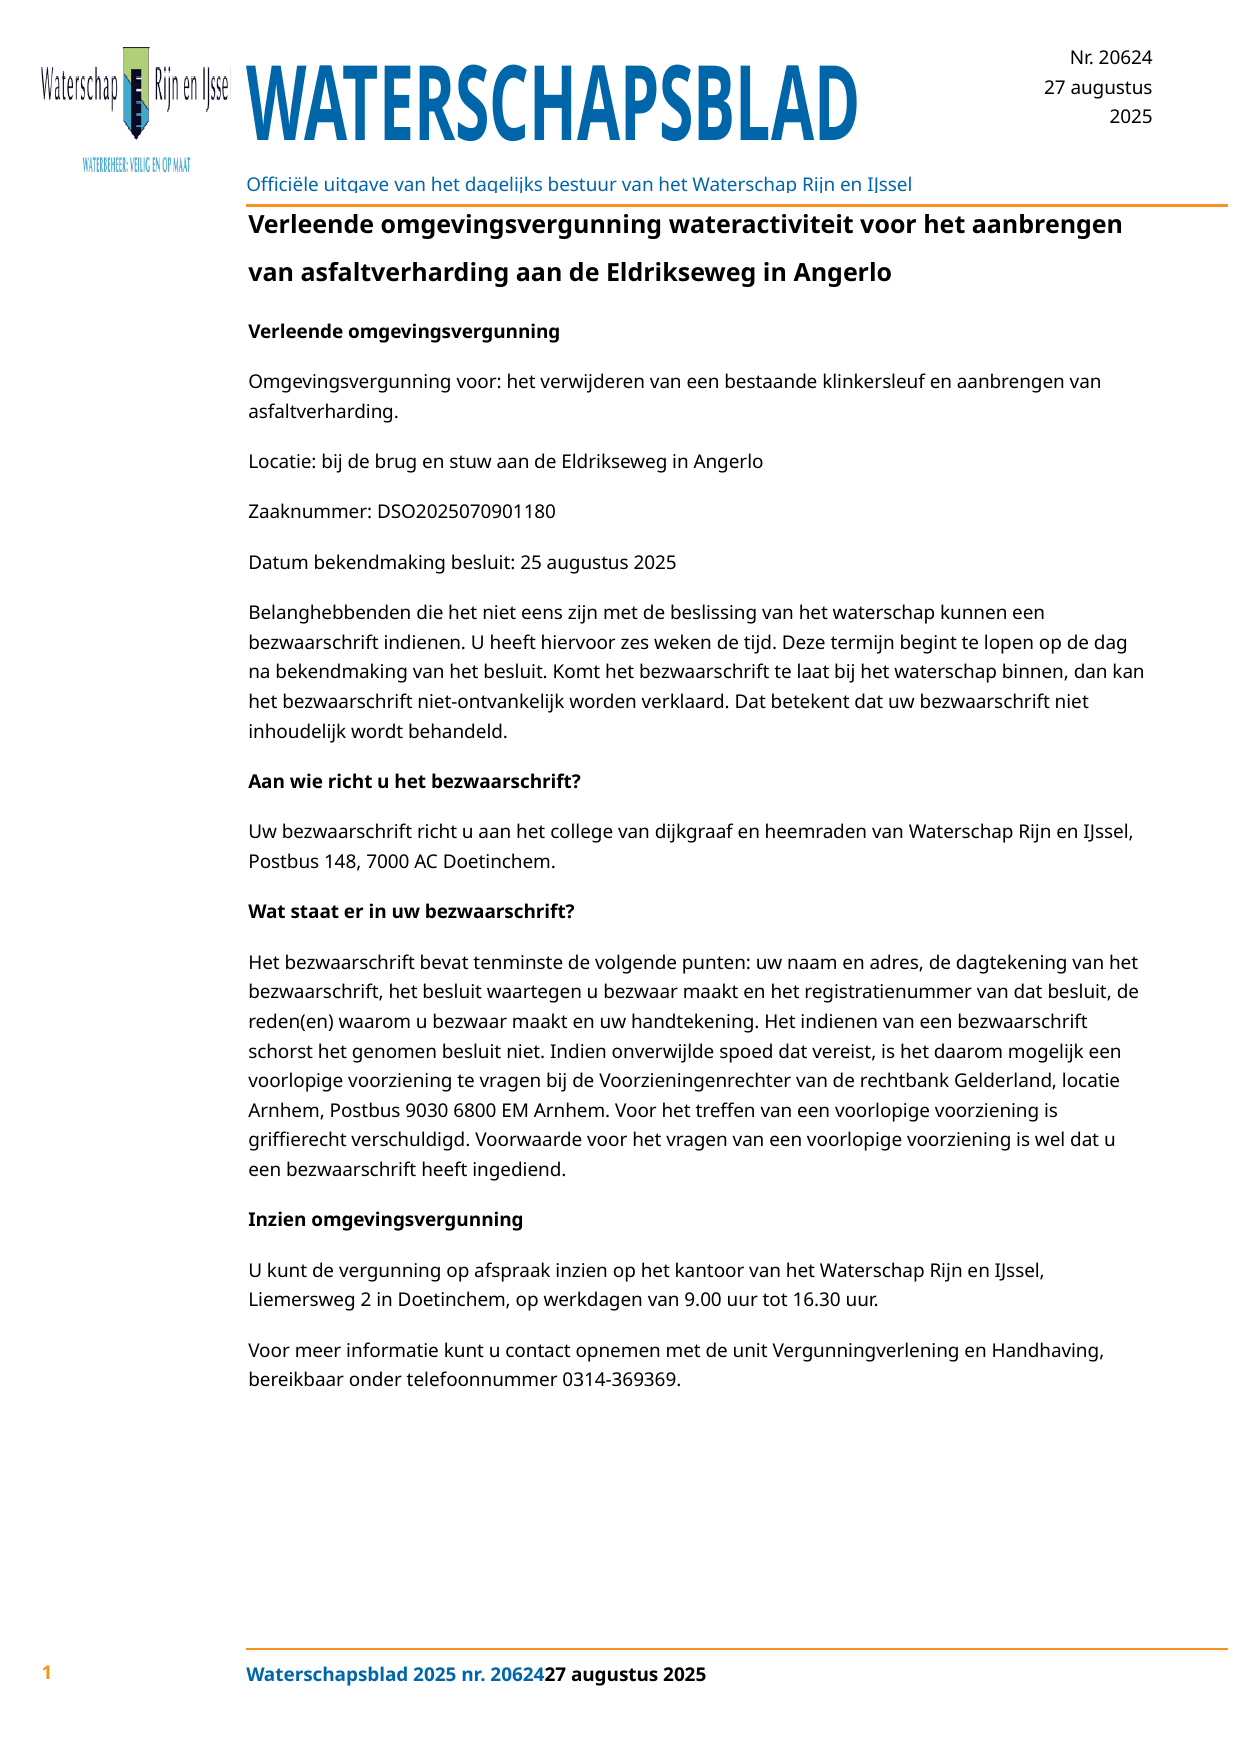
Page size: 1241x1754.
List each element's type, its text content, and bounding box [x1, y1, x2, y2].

text Het bezwaarschrift bevat tenminste de volgende punten: uw naam en adres, de dagtekening van het bezwaarschrift, het besluit waartegen u bezwaar maakt en het registratienummer van dat besluit, de reden(en) waarom u bezwaar maakt en uw handtekening. Het indienen van een bezwaarschrift schorst het genomen besluit niet. Indien onverwijlde spoed dat vereist, is het daarom mogelijk een voorlopige voorziening te vragen bij de Voorzieningenrechter van de rechtbank Gelderland, locatie Arnhem, Postbus 9030 6800 EM Arnhem. Voor het treffen van een voorlopige voorziening is griffierecht verschuldigd. Voorwaarde voor het vragen van een voorlopige voorziening is wel dat u een bezwaarschrift heeft ingediend. [248, 949, 1152, 1182]
text Verleende omgevingsvergunning [248, 318, 1152, 344]
text Locatie: bij de brug en stuw aan de Eldrikseweg in Angerlo [248, 448, 1152, 474]
text Zaaknummer: DSO2025070901180 [248, 499, 1152, 524]
text Omgevingsvergunning voor: het verwijderen van een bestaande klinkersleuf en aanbrengen van asfaltverharding. [248, 368, 1152, 424]
text Voor meer informatie kunt u contact opnemen met de unit Vergunningverlening en Handhaving, bereikbaar onder telefoonnummer 0314-369369. [248, 1337, 1152, 1392]
text Uw bezwaarschrift richt u aan het college van dijkgraaf en heemraden van Waterschap Rijn en IJssel, Postbus 148, 7000 AC Doetinchem. [248, 819, 1152, 874]
text U kunt de vergunning op afspraak inzien op het kantoor van het Waterschap Rijn en IJssel, Liemersweg 2 in Doetinchem, op werkdagen van 9.00 uur tot 16.30 uur. [248, 1257, 1152, 1312]
text Verleende omgevingsvergunning wateractiviteit voor het aanbrengen van asfaltverharding aan de Eldrikseweg in Angerlo [248, 207, 1152, 288]
picture [41, 47, 231, 172]
text Wat staat er in uw bezwaarschrift? [248, 899, 1152, 924]
text Datum bekendmaking besluit: 25 augustus 2025 [248, 549, 1152, 575]
text Aan wie richt u het bezwaarschrift? [248, 768, 1152, 794]
text Belanghebbenden die het niet eens zijn met de beslissing van het waterschap kunnen een bezwaarschrift indienen. U heeft hiervoor zes weken de tijd. Deze termijn begint te lopen op de dag na bekendmaking van het besluit. Komt het bezwaarschrift te laat bij het waterschap binnen, dan kan het bezwaarschrift niet-ontvankelijk worden verklaard. Dat betekent dat uw bezwaarschrift niet inhoudelijk wordt behandeld. [248, 599, 1152, 744]
text Inzien omgevingsvergunning [248, 1207, 1152, 1232]
